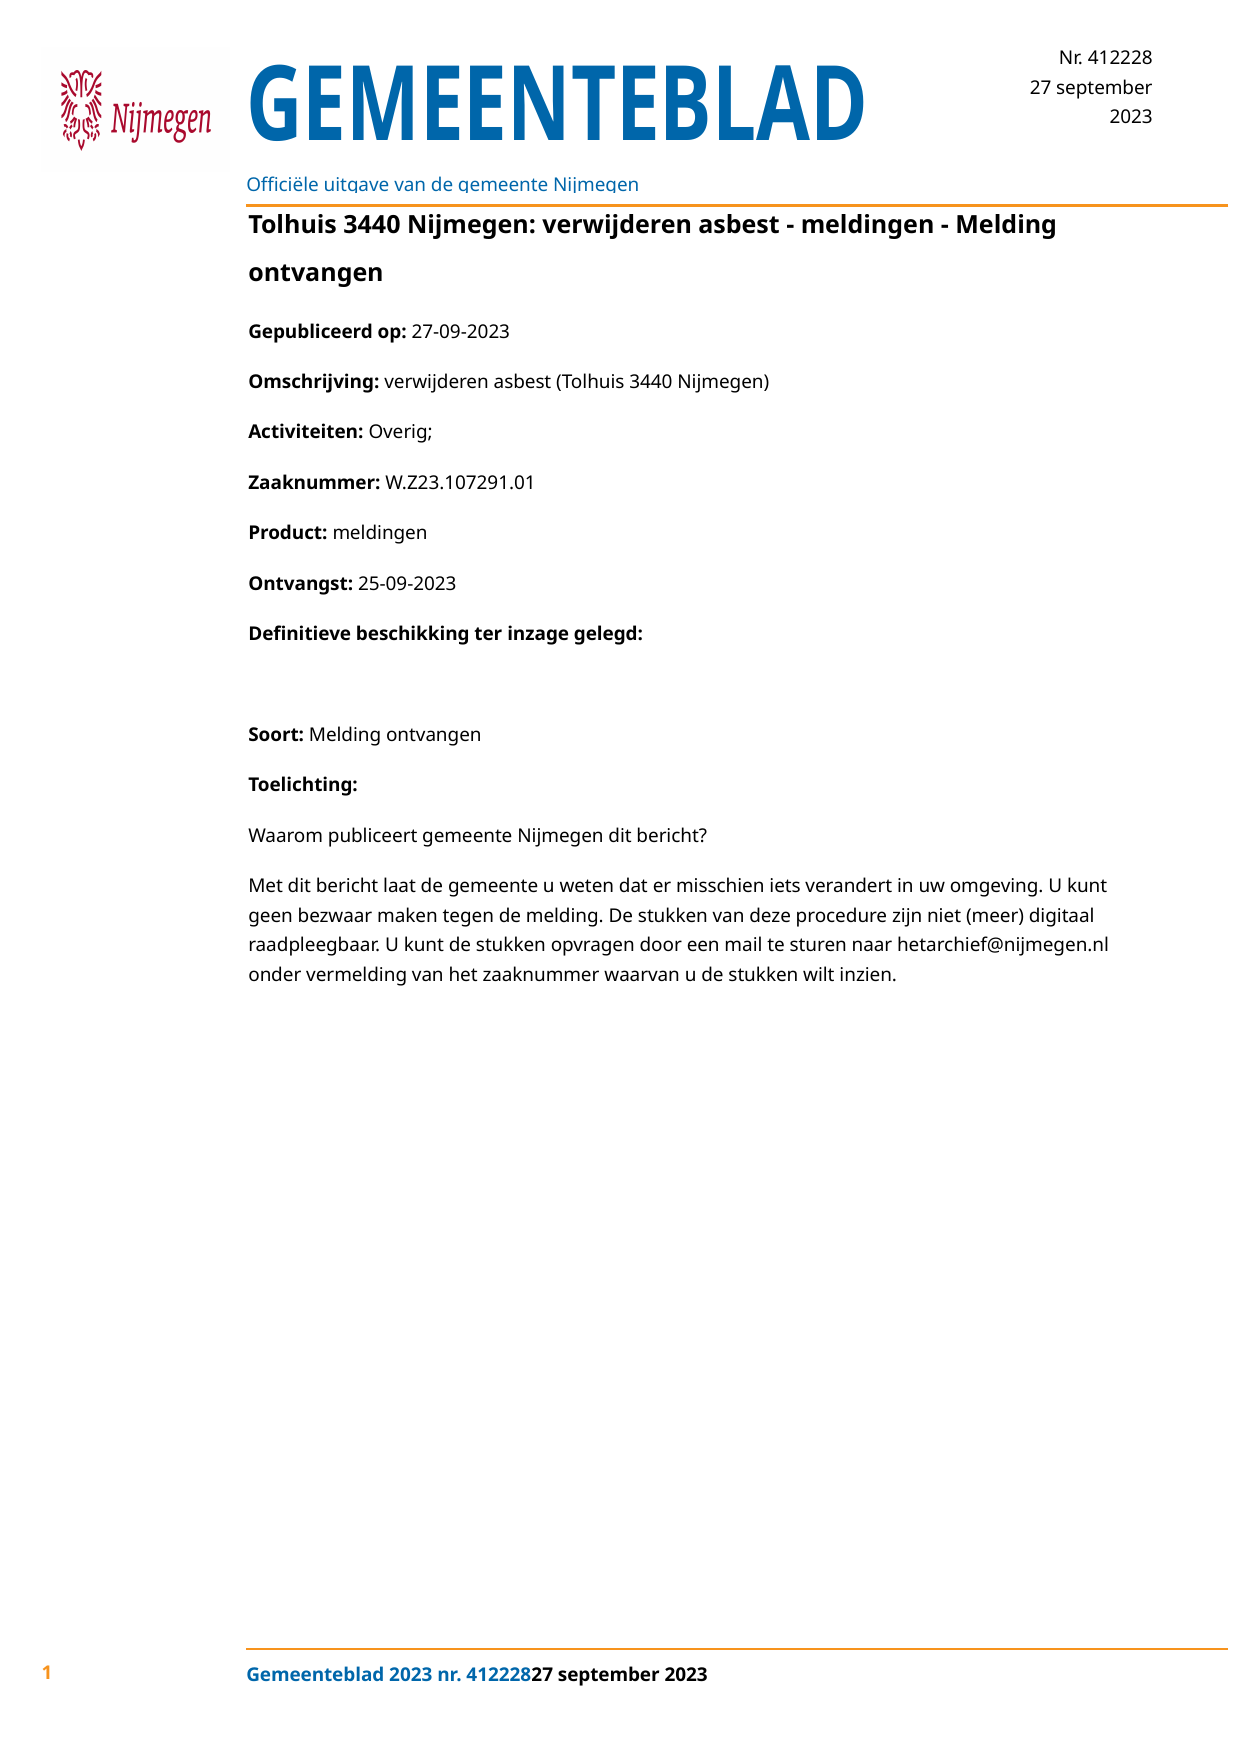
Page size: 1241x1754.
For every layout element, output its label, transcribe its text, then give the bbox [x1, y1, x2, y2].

picture [41, 47, 231, 172]
text Definitieve beschikking ter inzage gelegd: [248, 620, 1152, 646]
text Activiteiten: Overig; [248, 419, 1152, 444]
text Waarom publiceert gemeente Nijmegen dit bericht? [248, 822, 1152, 848]
text Soort: Melding ontvangen [248, 721, 1152, 747]
text Product: meldingen [248, 519, 1152, 545]
text Toelichting: [248, 772, 1152, 797]
text Gepubliceerd op: 27-09-2023 [248, 318, 1152, 344]
text Zaaknummer: W.Z23.107291.01 [248, 469, 1152, 495]
text Tolhuis 3440 Nijmegen: verwijderen asbest - meldingen - Melding ontvangen [248, 207, 1152, 288]
text Ontvangst: 25-09-2023 [248, 570, 1152, 596]
text Omschrijving: verwijderen asbest (Tolhuis 3440 Nijmegen) [248, 368, 1152, 394]
text Met dit bericht laat de gemeente u weten dat er misschien iets verandert in uw omgeving. U kunt geen bezwaar maken tegen de melding. De stukken van deze procedure zijn niet (meer) digitaal raadpleegbaar. U kunt de stukken opvragen door een mail te sturen naar hetarchief@nijmegen.nl onder vermelding van het zaaknummer waarvan u de stukken wilt inzien. [248, 872, 1152, 987]
